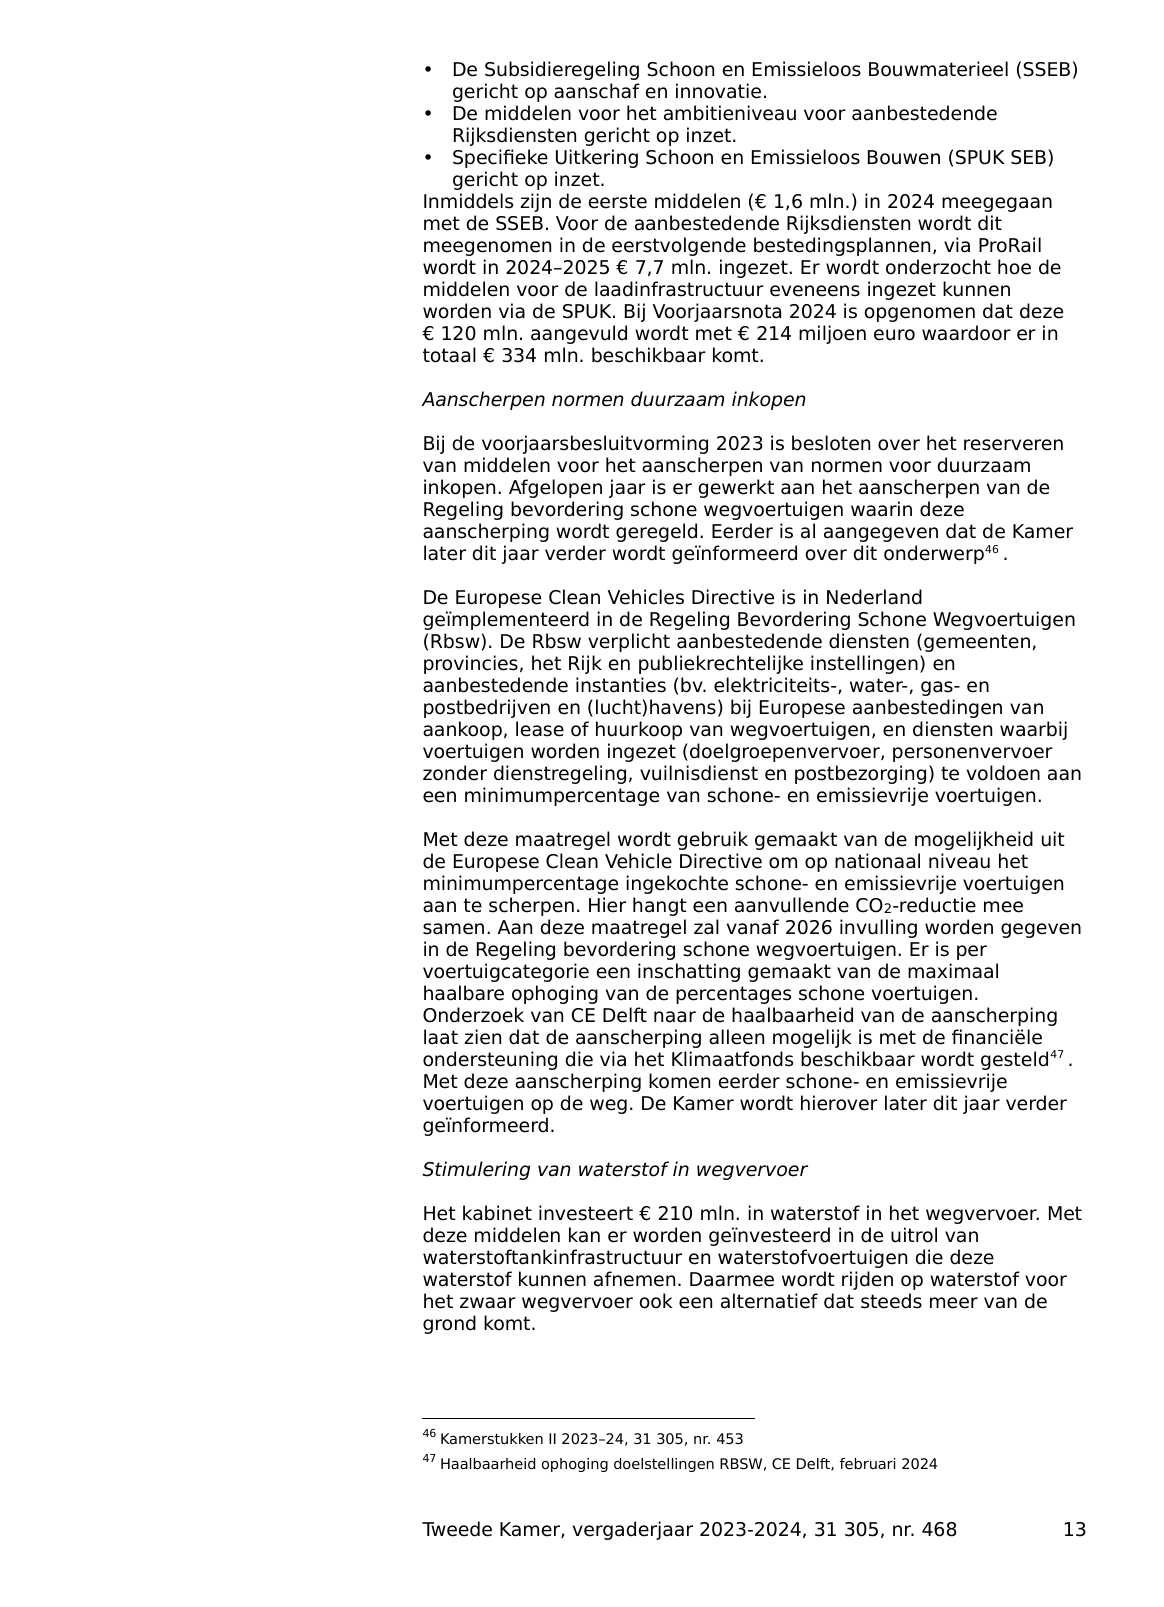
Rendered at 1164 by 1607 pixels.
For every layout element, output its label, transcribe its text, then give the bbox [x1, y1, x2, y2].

subtitle Aanscherpen normen duurzaam inkopen [422, 389, 1087, 411]
text Bij de voorjaarsbesluitvorming 2023 is besloten over het reserveren van middelen voor het aanscherpen van normen voor duurzaam inkopen. Afgelopen jaar is er gewerkt aan het aanscherpen van de Regeling bevordering schone wegvoertuigen waarin deze aanscherping wordt geregeld. Eerder is al aangegeven dat de Kamer later dit jaar verder wordt geïnformeerd over dit onderwerp. [422, 433, 1087, 565]
text • Specifieke Uitkering Schoon en Emissieloos Bouwen (SPUK SEB) gericht op inzet. [422, 147, 1087, 191]
text Kamerstukken II 2023–24, 31 305, nr. 453 [422, 1427, 1087, 1449]
text Het kabinet investeert € 210 mln. in waterstof in het wegvervoer. Met deze middelen kan er worden geïnvesteerd in de uitrol van waterstoftankinfrastructuur en waterstofvoertuigen die deze waterstof kunnen afnemen. Daarmee wordt rijden op waterstof voor het zwaar wegvervoer ook een alternatief dat steeds meer van de grond komt. [422, 1203, 1087, 1335]
text Met deze maatregel wordt gebruik gemaakt van de mogelijkheid uit de Europese Clean Vehicle Directive om op nationaal niveau het minimumpercentage ingekochte schone- en emissievrije voertuigen aan te scherpen. Hier hangt een aanvullende CO2-reductie mee samen. Aan deze maatregel zal vanaf 2026 invulling worden gegeven in de Regeling bevordering schone wegvoertuigen. Er is per voertuigcategorie een inschatting gemaakt van de maximaal haalbare ophoging van de percentages schone voertuigen. Onderzoek van CE Delft naar de haalbaarheid van de aanscherping laat zien dat de aanscherping alleen mogelijk is met de financiële ondersteuning die via het Klimaatfonds beschikbaar wordt gesteld. Met deze aanscherping komen eerder schone- en emissievrije voertuigen op de weg. De Kamer wordt hierover later dit jaar verder geïnformeerd. [422, 829, 1087, 1137]
text De Europese Clean Vehicles Directive is in Nederland geïmplementeerd in de Regeling Bevordering Schone Wegvoertuigen (Rbsw). De Rbsw verplicht aanbestedende diensten (gemeenten, provincies, het Rijk en publiekrechtelijke instellingen) en aanbestedende instanties (bv. elektriciteits-, water-, gas- en postbedrijven en (lucht)havens) bij Europese aanbestedingen van aankoop, lease of huurkoop van wegvoertuigen, en diensten waarbij voertuigen worden ingezet (doelgroepenvervoer, personenvervoer zonder dienstregeling, vuilnisdienst en postbezorging) te voldoen aan een minimumpercentage van schone- en emissievrije voertuigen. [422, 587, 1087, 807]
text • De Subsidieregeling Schoon en Emissieloos Bouwmaterieel (SSEB) gericht op aanschaf en innovatie. [422, 59, 1087, 103]
text • De middelen voor het ambitieniveau voor aanbestedende Rijksdiensten gericht op inzet. [422, 103, 1087, 147]
subtitle Stimulering van waterstof in wegvervoer [422, 1159, 1087, 1181]
text Inmiddels zijn de eerste middelen (€ 1,6 mln.) in 2024 meegegaan met de SSEB. Voor de aanbestedende Rijksdiensten wordt dit meegenomen in de eerstvolgende bestedingsplannen, via ProRail wordt in 2024–2025 € 7,7 mln. ingezet. Er wordt onderzocht hoe de middelen voor de laadinfrastructuur eveneens ingezet kunnen worden via de SPUK. Bij Voorjaarsnota 2024 is opgenomen dat deze € 120 mln. aangevuld wordt met € 214 miljoen euro waardoor er in totaal € 334 mln. beschikbaar komt. [422, 191, 1087, 367]
text Haalbaarheid ophoging doelstellingen RBSW, CE Delft, februari 2024 [422, 1452, 1087, 1474]
